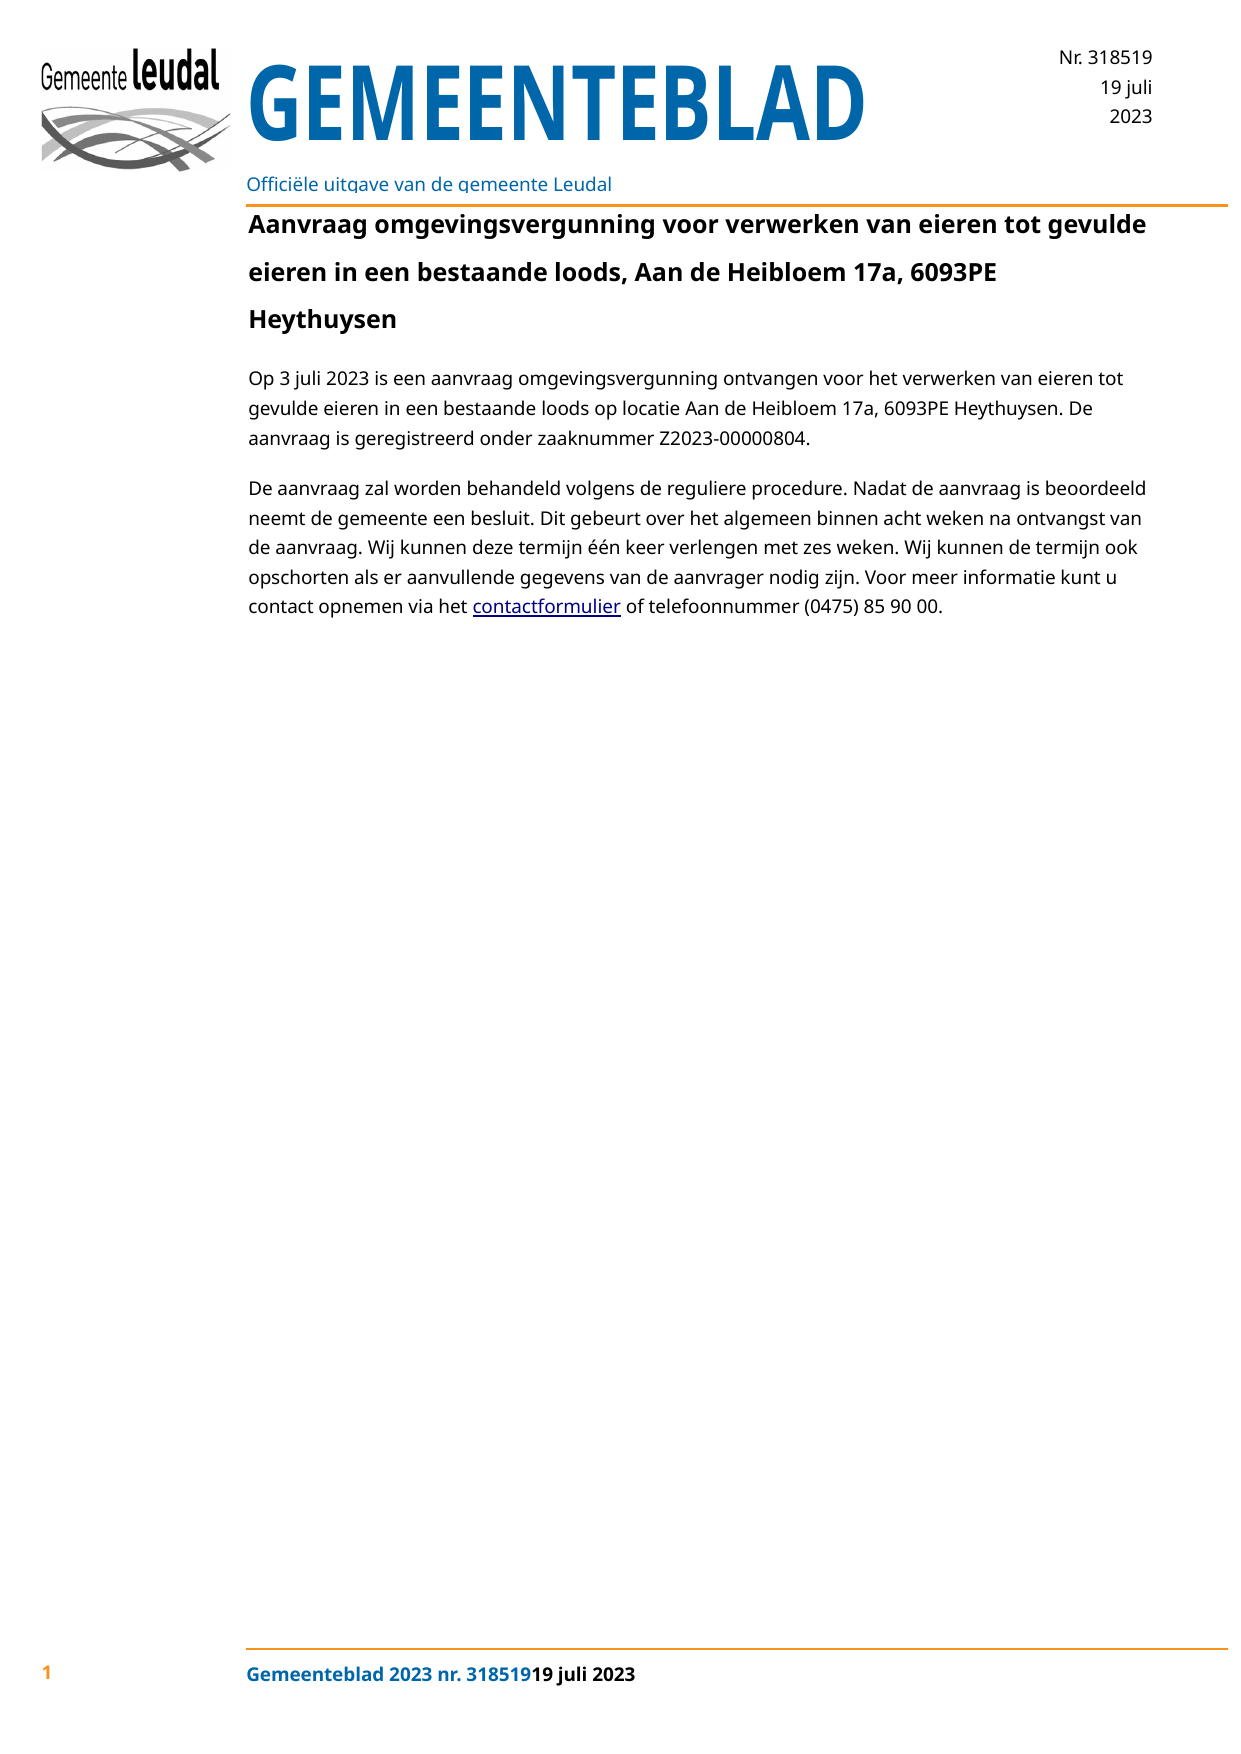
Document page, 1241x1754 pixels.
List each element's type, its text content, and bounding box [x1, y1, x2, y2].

text Op 3 juli 2023 is een aanvraag omgevingsvergunning ontvangen voor het verwerken van eieren tot gevulde eieren in een bestaande loods op locatie Aan de Heibloem 17a, 6093PE Heythuysen. De aanvraag is geregistreerd onder zaaknummer Z2023-00000804. [248, 366, 1152, 450]
picture [41, 47, 231, 172]
text De aanvraag zal worden behandeld volgens de reguliere procedure. Nadat de aanvraag is beoordeeld neemt de gemeente een besluit. Dit gebeurt over het algemeen binnen acht weken na ontvangst van de aanvraag. Wij kunnen deze termijn één keer verlengen met zes weken. Wij kunnen de termijn ook opschorten als er aanvullende gegevens van de aanvrager nodig zijn. Voor meer informatie kunt u contact opnemen via het contactformulier of telefoonnummer (0475) 85 90 00. [248, 475, 1152, 619]
text Aanvraag omgevingsvergunning voor verwerken van eieren tot gevulde eieren in een bestaande loods, Aan de Heibloem 17a, 6093PE Heythuysen [248, 207, 1152, 336]
